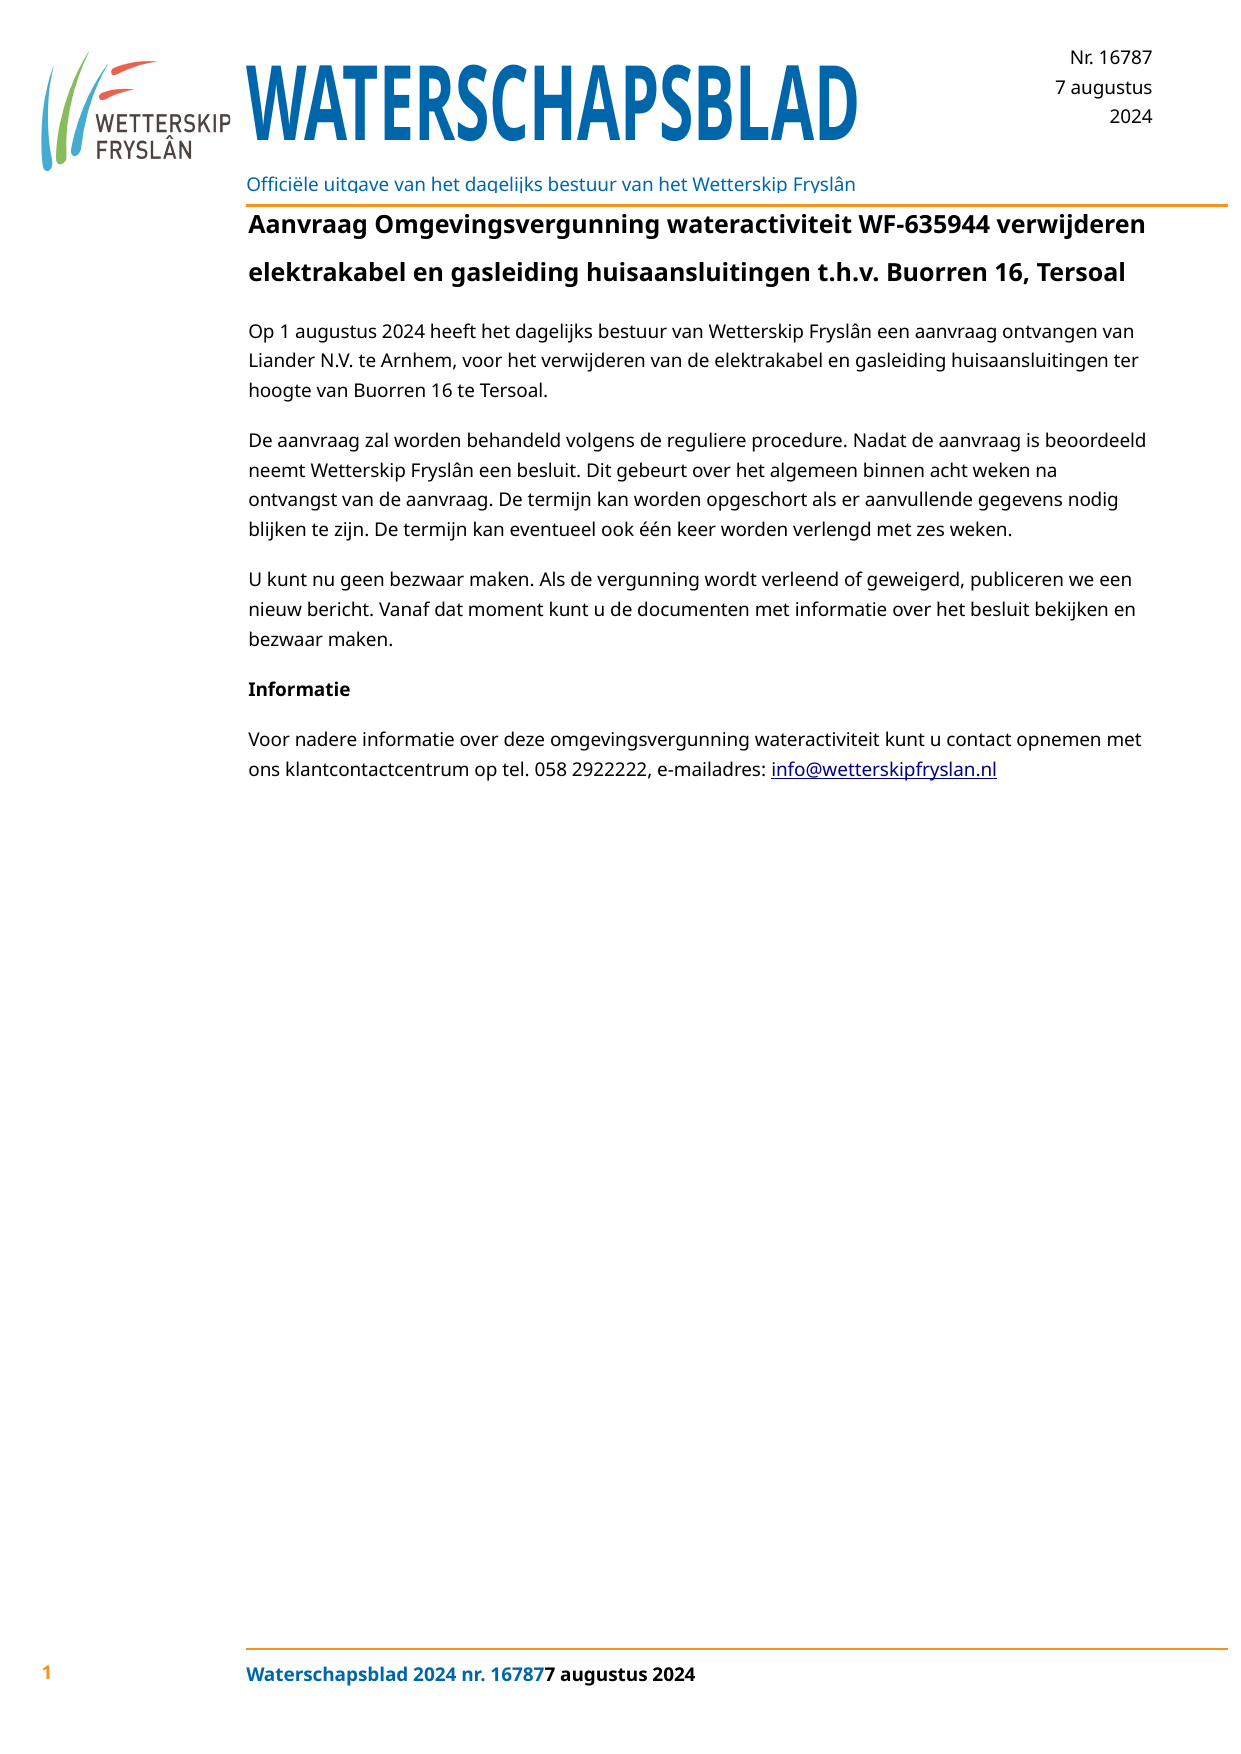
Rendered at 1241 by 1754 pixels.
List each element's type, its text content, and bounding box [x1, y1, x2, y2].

text Op 1 augustus 2024 heeft het dagelijks bestuur van Wetterskip Fryslân een aanvraag ontvangen van Liander N.V. te Arnhem, voor het verwijderen van de elektrakabel en gasleiding huisaansluitingen ter hoogte van Buorren 16 te Tersoal. [248, 318, 1152, 403]
text Aanvraag Omgevingsvergunning wateractiviteit WF-635944 verwijderen elektrakabel en gasleiding huisaansluitingen t.h.v. Buorren 16, Tersoal [248, 207, 1152, 288]
text U kunt nu geen bezwaar maken. Als de vergunning wordt verleend of geweigerd, publiceren we een nieuw bericht. Vanaf dat moment kunt u de documenten met informatie over het besluit bekijken en bezwaar maken. [248, 567, 1152, 652]
text Informatie [248, 676, 1152, 702]
text Voor nadere informatie over deze omgevingsvergunning wateractiviteit kunt u contact opnemen met ons klantcontactcentrum op tel. 058 2922222, e-mailadres: info@wetterskipfryslan.nl [248, 727, 1152, 782]
picture [41, 47, 231, 172]
text De aanvraag zal worden behandeld volgens de reguliere procedure. Nadat de aanvraag is beoordeeld neemt Wetterskip Fryslân een besluit. Dit gebeurt over het algemeen binnen acht weken na ontvangst van de aanvraag. De termijn kan worden opgeschort als er aanvullende gegevens nodig blijken te zijn. De termijn kan eventueel ook één keer worden verlengd met zes weken. [248, 427, 1152, 542]
